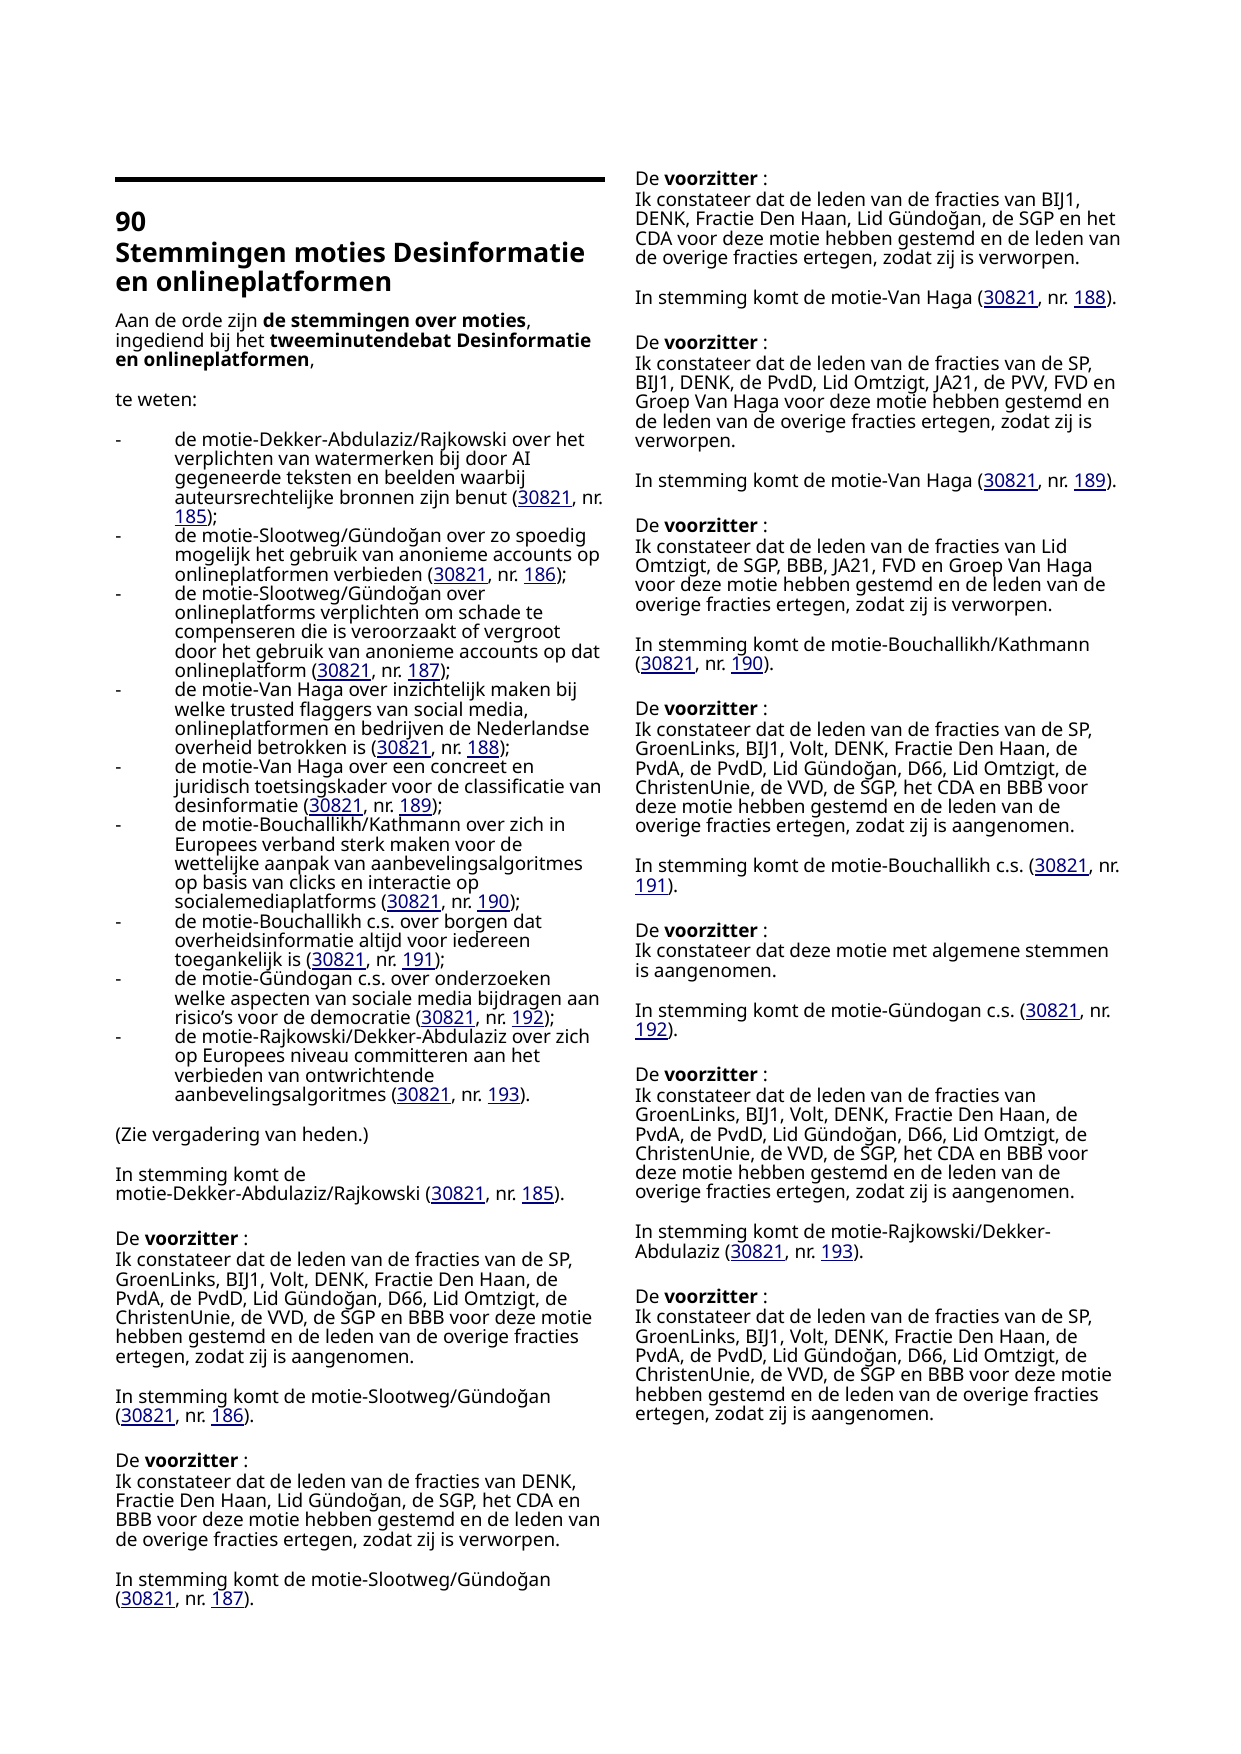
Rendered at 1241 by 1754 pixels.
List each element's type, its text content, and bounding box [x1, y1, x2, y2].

text In stemming komt de motie-Van Haga (30821, nr. 189). [635, 472, 1125, 491]
text De voorzitter : [635, 695, 1125, 721]
list de motie-Dekker-Abdulaziz/Rajkowski over het verplichten van watermerken bij door AI gegeneerde teksten en beelden waarbij auteursrechtelijke bronnen zijn benut (30821, nr. 185); [115, 431, 605, 527]
text De voorzitter : [635, 329, 1125, 355]
text Ik constateer dat de leden van de fracties van de SP, BIJ1, DENK, de PvdD, Lid Omtzigt, JA21, de PVV, FVD en Groep Van Haga voor deze motie hebben gestemd en de leden van de overige fracties ertegen, zodat zij is verworpen. [635, 355, 1125, 451]
text De voorzitter : [115, 1226, 605, 1251]
text De voorzitter : [635, 917, 1125, 942]
text Ik constateer dat de leden van de fracties van DENK, Fractie Den Haan, Lid Gündoğan, de SGP, het CDA en BBB voor deze motie hebben gestemd en de leden van de overige fracties ertegen, zodat zij is verworpen. [115, 1473, 605, 1550]
text In stemming komt de motie-Bouchallikh/Kathmann (30821, nr. 190). [635, 636, 1125, 674]
text In stemming komt de motie-Slootweg/Gündoğan (30821, nr. 187). [115, 1571, 605, 1609]
text (Zie vergadering van heden.) [115, 1126, 605, 1145]
text Ik constateer dat de leden van de fracties van GroenLinks, BIJ1, Volt, DENK, Fractie Den Haan, de PvdA, de PvdD, Lid Gündoğan, D66, Lid Omtzigt, de ChristenUnie, de VVD, de SGP, het CDA en BBB voor deze motie hebben gestemd en de leden van de overige fracties ertegen, zodat zij is aangenomen. [635, 1087, 1125, 1203]
text De voorzitter : [635, 1061, 1125, 1087]
list de motie-Gündogan c.s. over onderzoeken welke aspecten van sociale media bijdragen aan risico’s voor de democratie (30821, nr. 192); [115, 970, 605, 1028]
list de motie-Rajkowski/Dekker-Abdulaziz over zich op Europees niveau committeren aan het verbieden van ontwrichtende aanbevelingsalgoritmes (30821, nr. 193). [115, 1028, 605, 1105]
text In stemming komt de motie-Rajkowski/Dekker-Abdulaziz (30821, nr. 193). [635, 1223, 1125, 1262]
text De voorzitter : [635, 165, 1125, 191]
text In stemming komt de motie-Slootweg/Gündoğan (30821, nr. 186). [115, 1388, 605, 1426]
text Stemmingen moties Desinformatie en onlineplatformen [115, 239, 605, 312]
text In stemming komt de motie-Bouchallikh c.s. (30821, nr. 191). [635, 857, 1125, 896]
text De voorzitter : [635, 1283, 1125, 1308]
text Ik constateer dat de leden van de fracties van de SP, GroenLinks, BIJ1, Volt, DENK, Fractie Den Haan, de PvdA, de PvdD, Lid Gündoğan, D66, Lid Omtzigt, de ChristenUnie, de VVD, de SGP en BBB voor deze motie hebben gestemd en de leden van de overige fracties ertegen, zodat zij is aangenomen. [115, 1251, 605, 1367]
list de motie-Van Haga over een concreet en juridisch toetsingskader voor de classificatie van desinformatie (30821, nr. 189); [115, 758, 605, 816]
list de motie-Bouchallikh/Kathmann over zich in Europees verband sterk maken voor de wettelijke aanpak van aanbevelingsalgoritmes op basis van clicks en interactie op socialemediaplatforms (30821, nr. 190); [115, 816, 605, 913]
text 90 [115, 203, 605, 239]
list de motie-Bouchallikh c.s. over borgen dat overheidsinformatie altijd voor iedereen toegankelijk is (30821, nr. 191); [115, 913, 605, 970]
text Ik constateer dat de leden van de fracties van BIJ1, DENK, Fractie Den Haan, Lid Gündoğan, de SGP en het CDA voor deze motie hebben gestemd en de leden van de overige fracties ertegen, zodat zij is verworpen. [635, 191, 1125, 268]
text Ik constateer dat de leden van de fracties van de SP, GroenLinks, BIJ1, Volt, DENK, Fractie Den Haan, de PvdA, de PvdD, Lid Gündoğan, D66, Lid Omtzigt, de ChristenUnie, de VVD, de SGP en BBB voor deze motie hebben gestemd en de leden van de overige fracties ertegen, zodat zij is aangenomen. [635, 1308, 1125, 1424]
text Aan de orde zijn de stemmingen over moties, ingediend bij het tweeminutendebat Desinformatie en onlineplatformen, [115, 312, 605, 370]
text Ik constateer dat de leden van de fracties van Lid Omtzigt, de SGP, BBB, JA21, FVD en Groep Van Haga voor deze motie hebben gestemd en de leden van de overige fracties ertegen, zodat zij is verworpen. [635, 538, 1125, 615]
text Ik constateer dat de leden van de fracties van de SP, GroenLinks, BIJ1, Volt, DENK, Fractie Den Haan, de PvdA, de PvdD, Lid Gündoğan, D66, Lid Omtzigt, de ChristenUnie, de VVD, de SGP, het CDA en BBB voor deze motie hebben gestemd en de leden van de overige fracties ertegen, zodat zij is aangenomen. [635, 721, 1125, 837]
text In stemming komt de motie-Dekker-Abdulaziz/Rajkowski (30821, nr. 185). [115, 1166, 605, 1205]
list de motie-Slootweg/Gündoğan over onlineplatforms verplichten om schade te compenseren die is veroorzaakt of vergroot door het gebruik van anonieme accounts op dat onlineplatform (30821, nr. 187); [115, 585, 605, 681]
list de motie-Slootweg/Gündoğan over zo spoedig mogelijk het gebruik van anonieme accounts op onlineplatformen verbieden (30821, nr. 186); [115, 527, 605, 585]
text Ik constateer dat deze motie met algemene stemmen is aangenomen. [635, 942, 1125, 981]
text In stemming komt de motie-Gündogan c.s. (30821, nr. 192). [635, 1002, 1125, 1040]
text De voorzitter : [635, 512, 1125, 538]
text In stemming komt de motie-Van Haga (30821, nr. 188). [635, 289, 1125, 308]
list de motie-Van Haga over inzichtelijk maken bij welke trusted flaggers van social media, onlineplatformen en bedrijven de Nederlandse overheid betrokken is (30821, nr. 188); [115, 681, 605, 758]
text De voorzitter : [115, 1447, 605, 1473]
text te weten: [115, 391, 605, 410]
